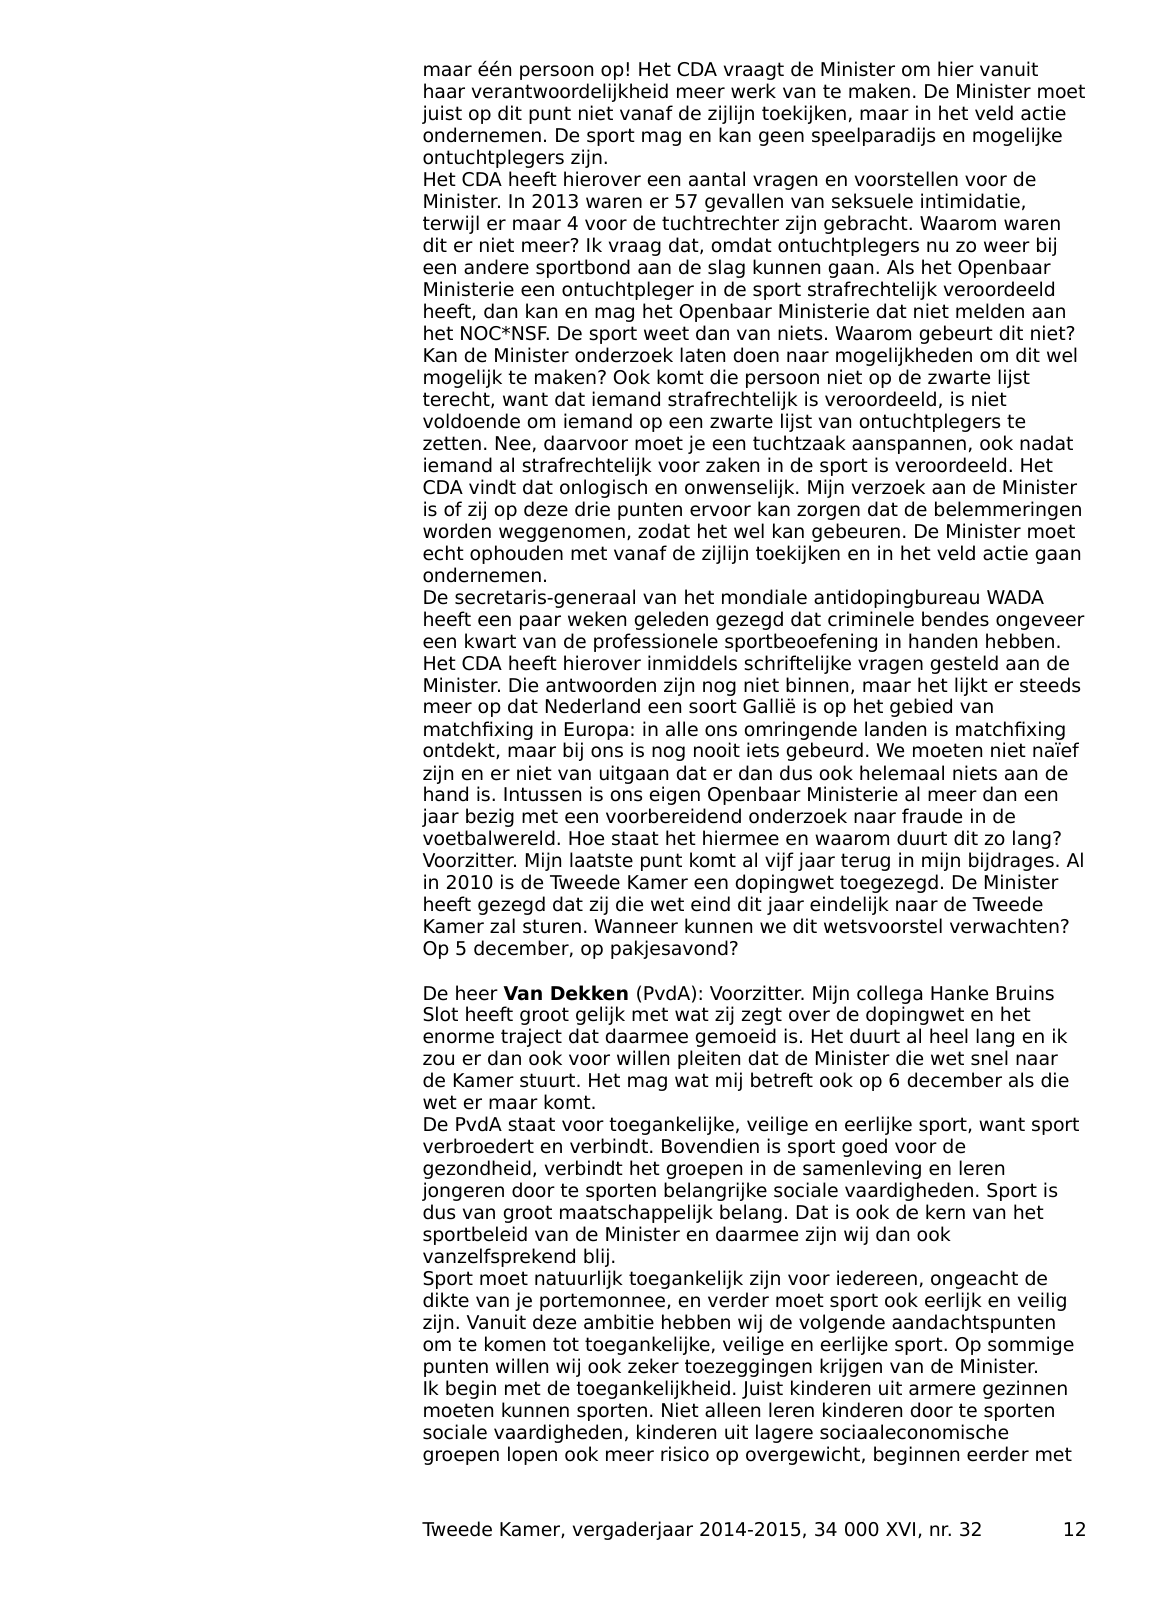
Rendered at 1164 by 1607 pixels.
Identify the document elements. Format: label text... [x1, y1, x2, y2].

text Sport moet natuurlijk toegankelijk zijn voor iedereen, ongeacht de dikte van je portemonnee, en verder moet sport ook eerlijk en veilig zijn. Vanuit deze ambitie hebben wij de volgende aandachtspunten om te komen tot toegankelijke, veilige en eerlijke sport. Op sommige punten willen wij ook zeker toezeggingen krijgen van de Minister. [422, 1268, 1087, 1378]
text De secretaris-generaal van het mondiale antidopingbureau WADA heeft een paar weken geleden gezegd dat criminele bendes ongeveer een kwart van de professionele sportbeoefening in handen hebben. Het CDA heeft hierover inmiddels schriftelijke vragen gesteld aan de Minister. Die antwoorden zijn nog niet binnen, maar het lijkt er steeds meer op dat Nederland een soort Gallië is op het gebied van matchfixing in Europa: in alle ons omringende landen is matchfixing ontdekt, maar bij ons is nog nooit iets gebeurd. We moeten niet naïef zijn en er niet van uitgaan dat er dan dus ook helemaal niets aan de hand is. Intussen is ons eigen Openbaar Ministerie al meer dan een jaar bezig met een voorbereidend onderzoek naar fraude in de voetbalwereld. Hoe staat het hiermee en waarom duurt dit zo lang? [422, 587, 1087, 850]
text Ik begin met de toegankelijkheid. Juist kinderen uit armere gezinnen moeten kunnen sporten. Niet alleen leren kinderen door te sporten sociale vaardigheden, kinderen uit lagere sociaaleconomische groepen lopen ook meer risico op overgewicht, beginnen eerder met [422, 1378, 1087, 1466]
text maar één persoon op! Het CDA vraagt de Minister om hier vanuit haar verantwoordelijkheid meer werk van te maken. De Minister moet juist op dit punt niet vanaf de zijlijn toekijken, maar in het veld actie ondernemen. De sport mag en kan geen speelparadijs en mogelijke ontuchtplegers zijn. [422, 59, 1087, 169]
text De PvdA staat voor toegankelijke, veilige en eerlijke sport, want sport verbroedert en verbindt. Bovendien is sport goed voor de gezondheid, verbindt het groepen in de samenleving en leren jongeren door te sporten belangrijke sociale vaardigheden. Sport is dus van groot maatschappelijk belang. Dat is ook de kern van het sportbeleid van de Minister en daarmee zijn wij dan ook vanzelfsprekend blij. [422, 1114, 1087, 1268]
text Het CDA heeft hierover een aantal vragen en voorstellen voor de Minister. In 2013 waren er 57 gevallen van seksuele intimidatie, terwijl er maar 4 voor de tuchtrechter zijn gebracht. Waarom waren dit er niet meer? Ik vraag dat, omdat ontuchtplegers nu zo weer bij een andere sportbond aan de slag kunnen gaan. Als het Openbaar Ministerie een ontuchtpleger in de sport strafrechtelijk veroordeeld heeft, dan kan en mag het Openbaar Ministerie dat niet melden aan het NOC*NSF. De sport weet dan van niets. Waarom gebeurt dit niet? Kan de Minister onderzoek laten doen naar mogelijkheden om dit wel mogelijk te maken? Ook komt die persoon niet op de zwarte lijst terecht, want dat iemand strafrechtelijk is veroordeeld, is niet voldoende om iemand op een zwarte lijst van ontuchtplegers te zetten. Nee, daarvoor moet je een tuchtzaak aanspannen, ook nadat iemand al strafrechtelijk voor zaken in de sport is veroordeeld. Het CDA vindt dat onlogisch en onwenselijk. Mijn verzoek aan de Minister is of zij op deze drie punten ervoor kan zorgen dat de belemmeringen worden weggenomen, zodat het wel kan gebeuren. De Minister moet echt ophouden met vanaf de zijlijn toekijken en in het veld actie gaan ondernemen. [422, 169, 1087, 587]
text De heer Van Dekken (PvdA): Voorzitter. Mijn collega Hanke Bruins Slot heeft groot gelijk met wat zij zegt over de dopingwet en het enorme traject dat daarmee gemoeid is. Het duurt al heel lang en ik zou er dan ook voor willen pleiten dat de Minister die wet snel naar de Kamer stuurt. Het mag wat mij betreft ook op 6 december als die wet er maar komt. [422, 982, 1087, 1114]
text Voorzitter. Mijn laatste punt komt al vijf jaar terug in mijn bijdrages. Al in 2010 is de Tweede Kamer een dopingwet toegezegd. De Minister heeft gezegd dat zij die wet eind dit jaar eindelijk naar de Tweede Kamer zal sturen. Wanneer kunnen we dit wetsvoorstel verwachten? Op 5 december, op pakjesavond? [422, 850, 1087, 960]
